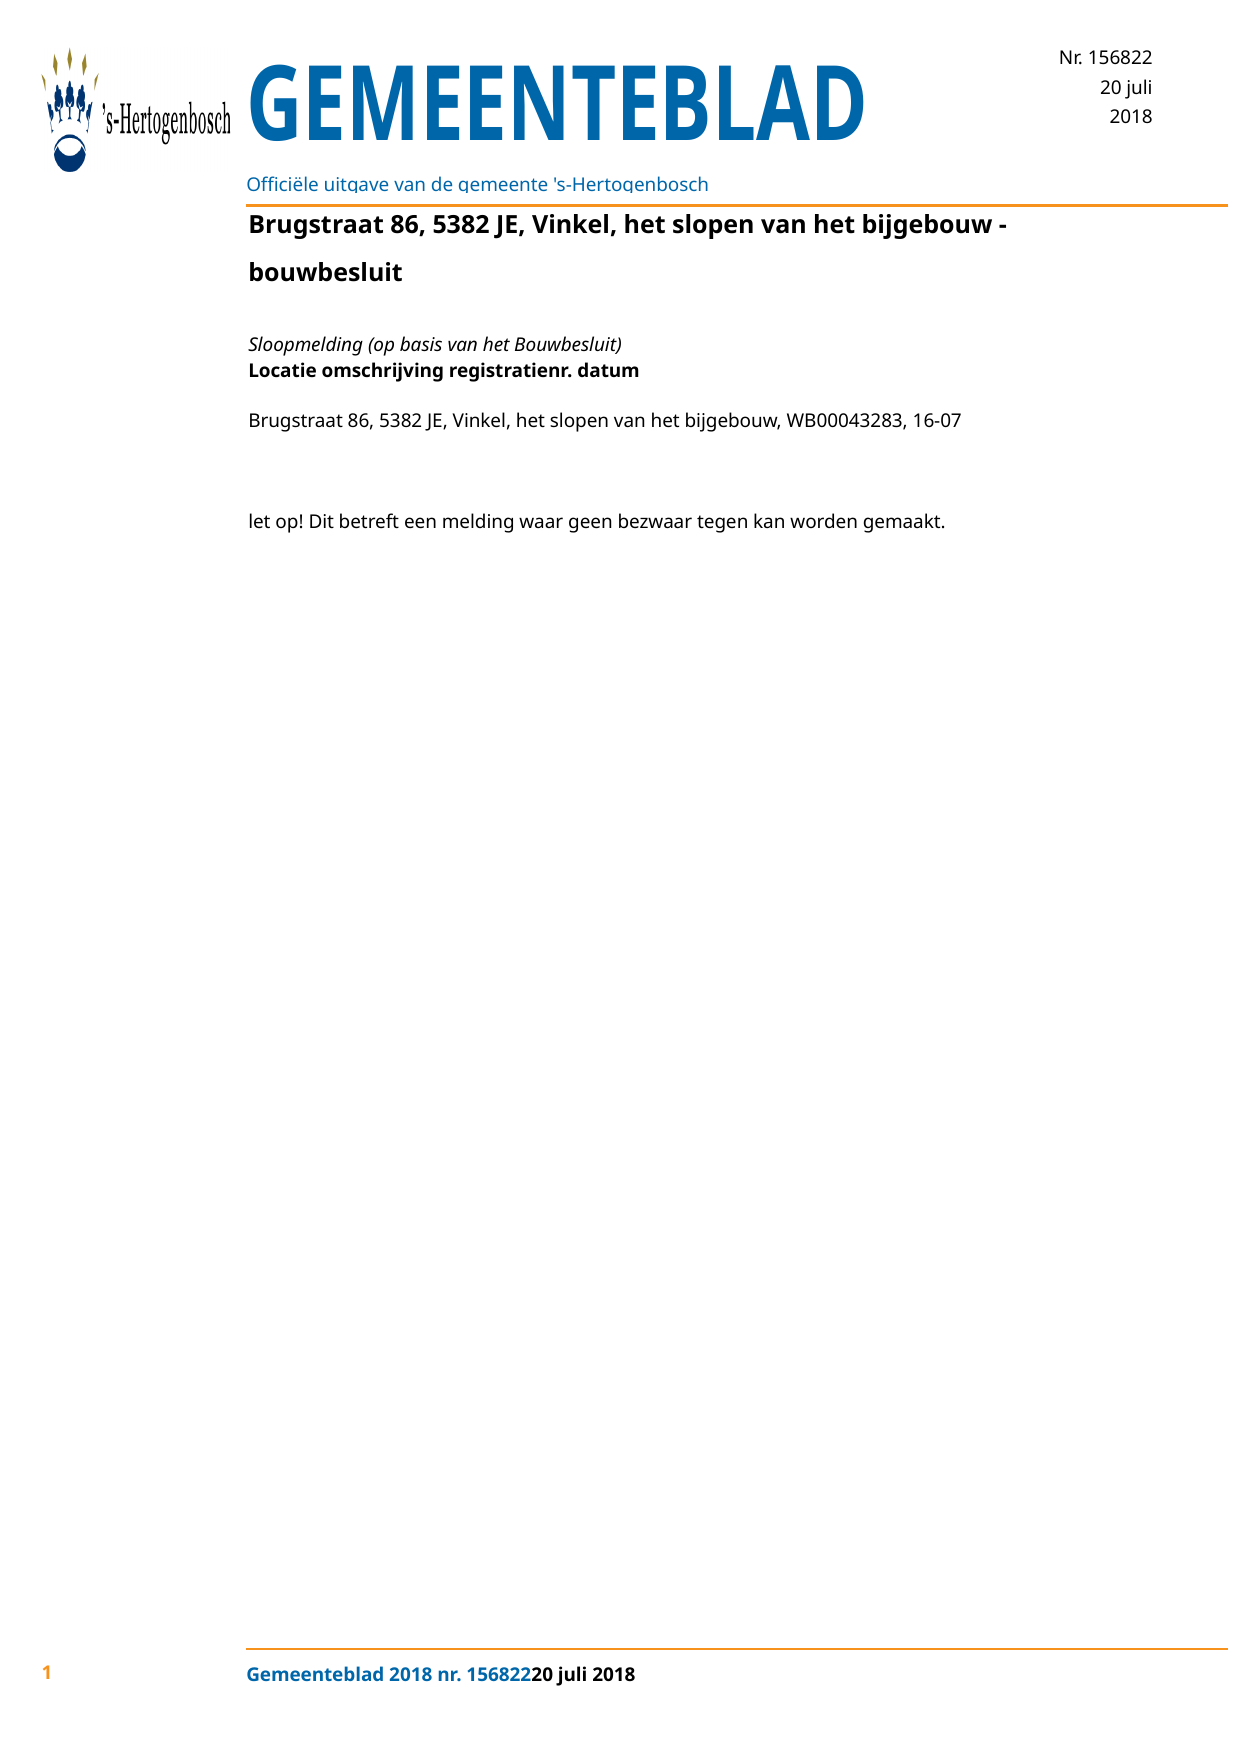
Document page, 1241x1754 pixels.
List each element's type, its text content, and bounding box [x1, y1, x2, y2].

text Locatie omschrijving registratienr. datum [248, 357, 1152, 383]
picture [41, 47, 231, 172]
text Sloopmelding (op basis van het Bouwbesluit) [248, 331, 1152, 357]
text Brugstraat 86, 5382 JE, Vinkel, het slopen van het bijgebouw, WB00043283, 16-07 [248, 408, 1152, 433]
text Brugstraat 86, 5382 JE, Vinkel, het slopen van het bijgebouw - bouwbesluit [248, 207, 1152, 288]
text let op! Dit betreft een melding waar geen bezwaar tegen kan worden gemaakt. [248, 508, 1152, 534]
